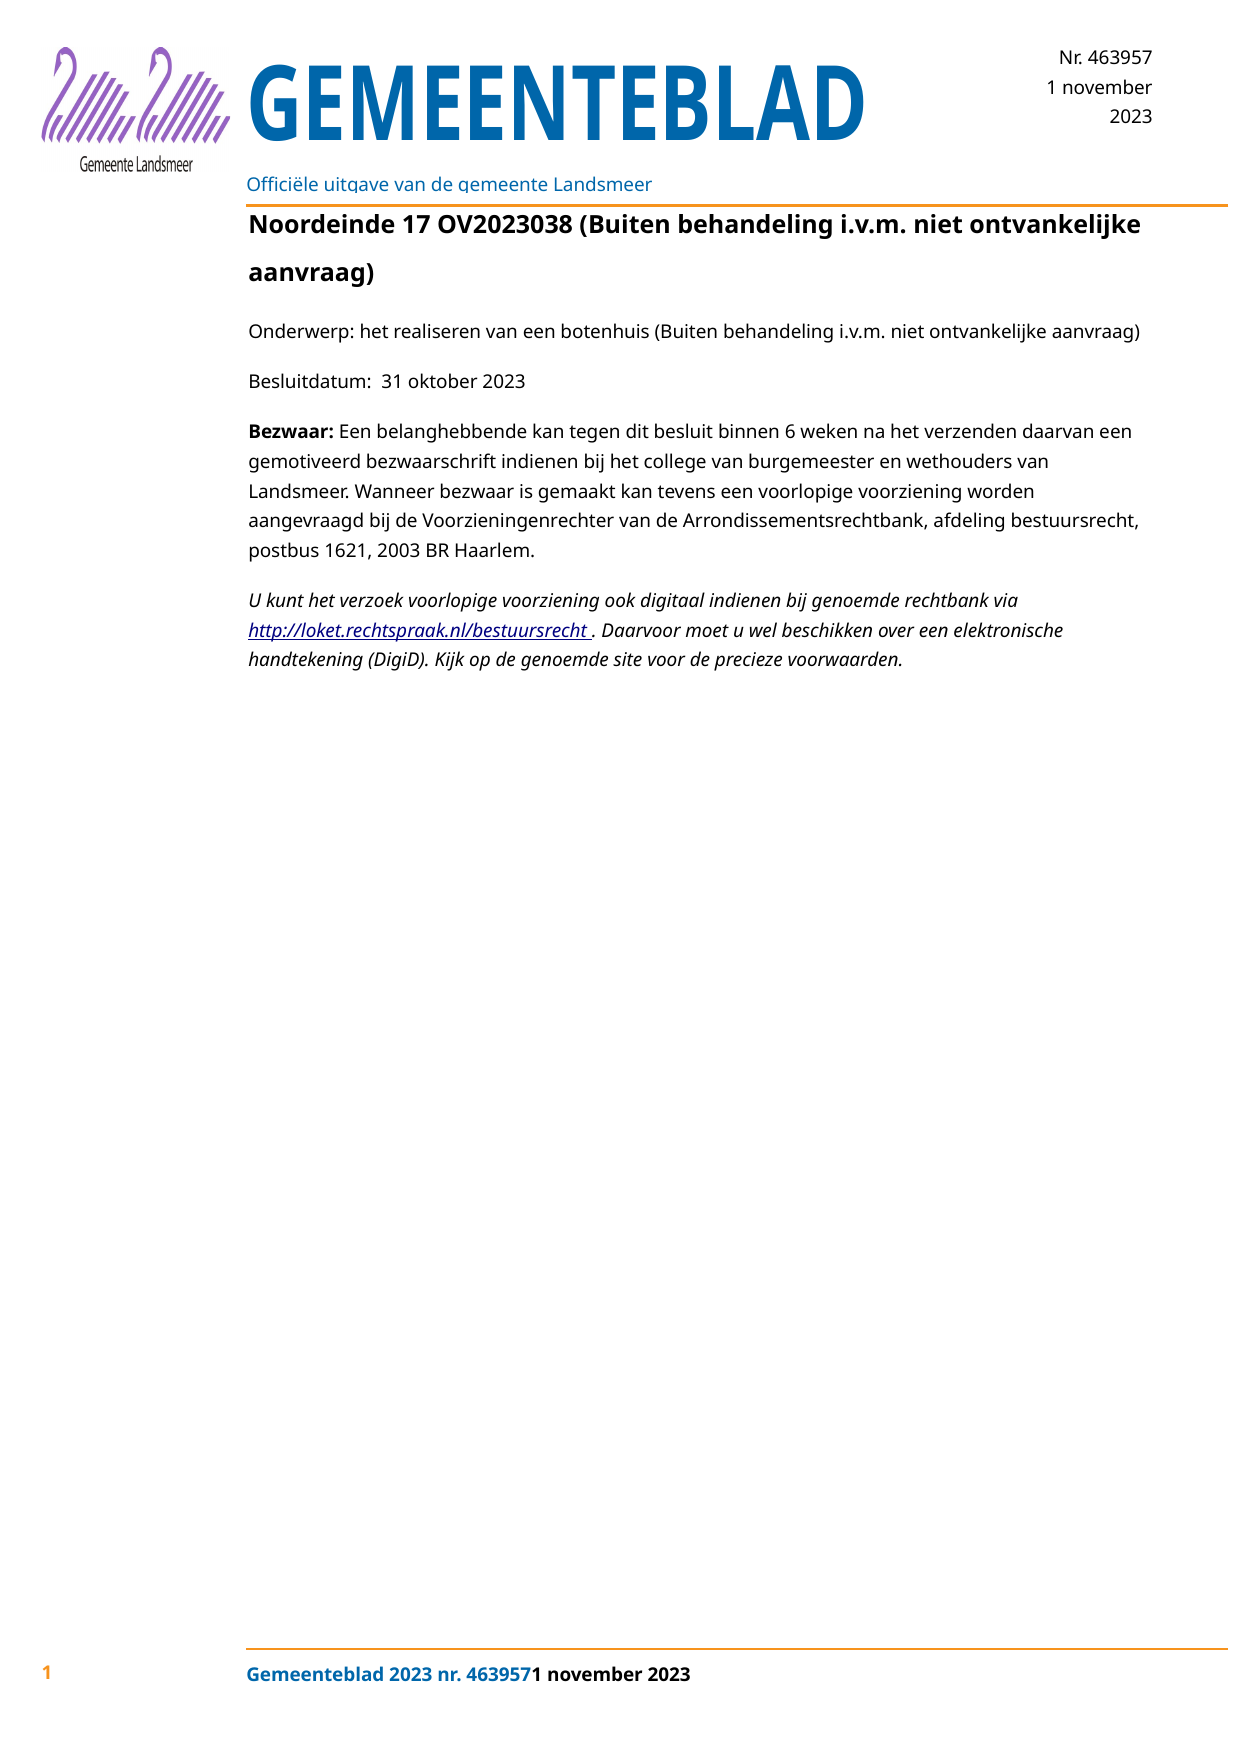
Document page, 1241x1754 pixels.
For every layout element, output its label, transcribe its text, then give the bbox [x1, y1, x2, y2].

text Besluitdatum: 31 oktober 2023 [248, 368, 1152, 394]
text Onderwerp: het realiseren van een botenhuis (Buiten behandeling i.v.m. niet ontvankelijke aanvraag) [248, 318, 1152, 344]
picture [41, 47, 231, 172]
text U kunt het verzoek voorlopige voorziening ook digitaal indienen bij genoemde rechtbank via http://loket.rechtspraak.nl/bestuursrecht . Daarvoor moet u wel beschikken over een elektronische handtekening (DigiD). Kijk op de genoemde site voor de precieze voorwaarden. [248, 587, 1152, 672]
text Bezwaar: Een belanghebbende kan tegen dit besluit binnen 6 weken na het verzenden daarvan een gemotiveerd bezwaarschrift indienen bij het college van burgemeester en wethouders van Landsmeer. Wanneer bezwaar is gemaakt kan tevens een voorlopige voorziening worden aangevraagd bij de Voorzieningenrechter van de Arrondissementsrechtbank, afdeling bestuursrecht, postbus 1621, 2003 BR Haarlem. [248, 419, 1152, 563]
text Noordeinde 17 OV2023038 (Buiten behandeling i.v.m. niet ontvankelijke aanvraag) [248, 207, 1152, 288]
